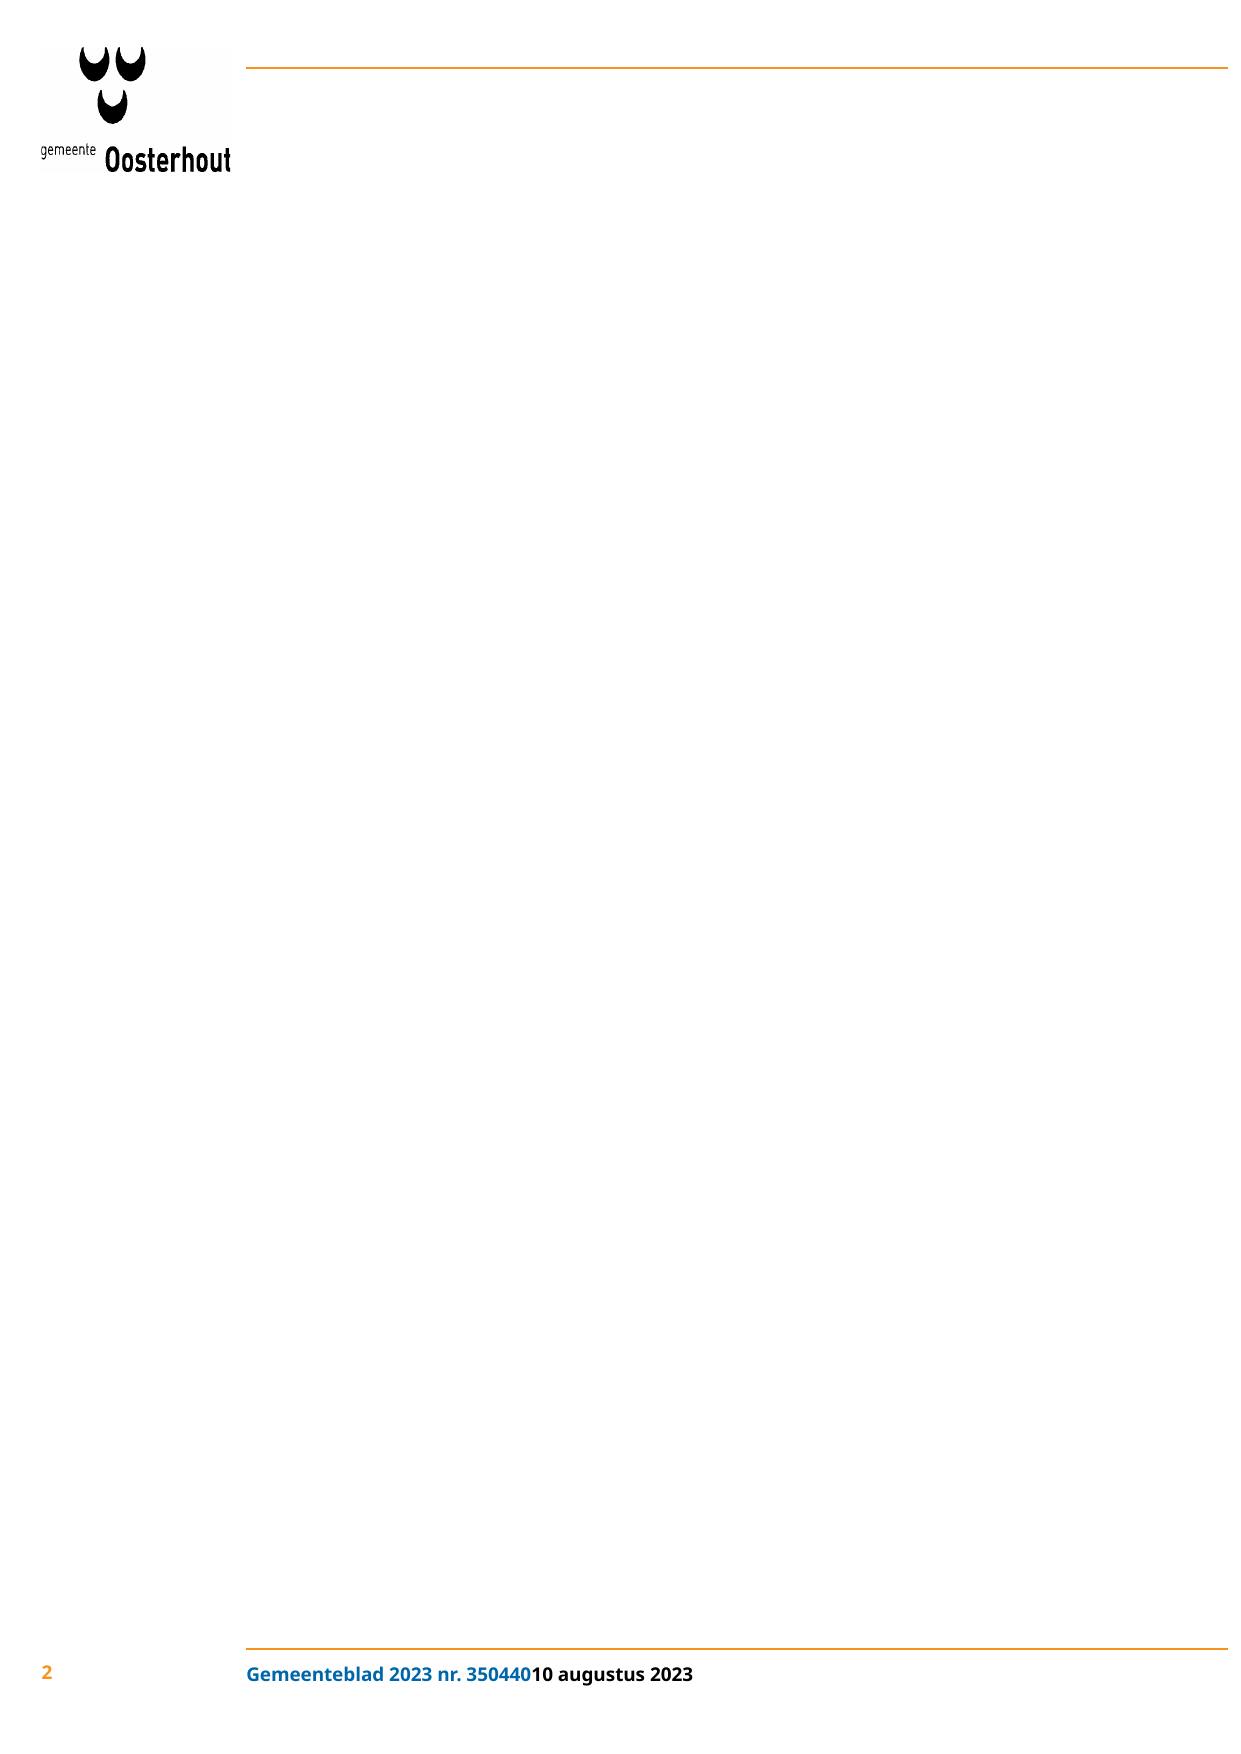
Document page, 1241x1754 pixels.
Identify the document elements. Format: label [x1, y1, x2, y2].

picture [41, 47, 231, 172]
